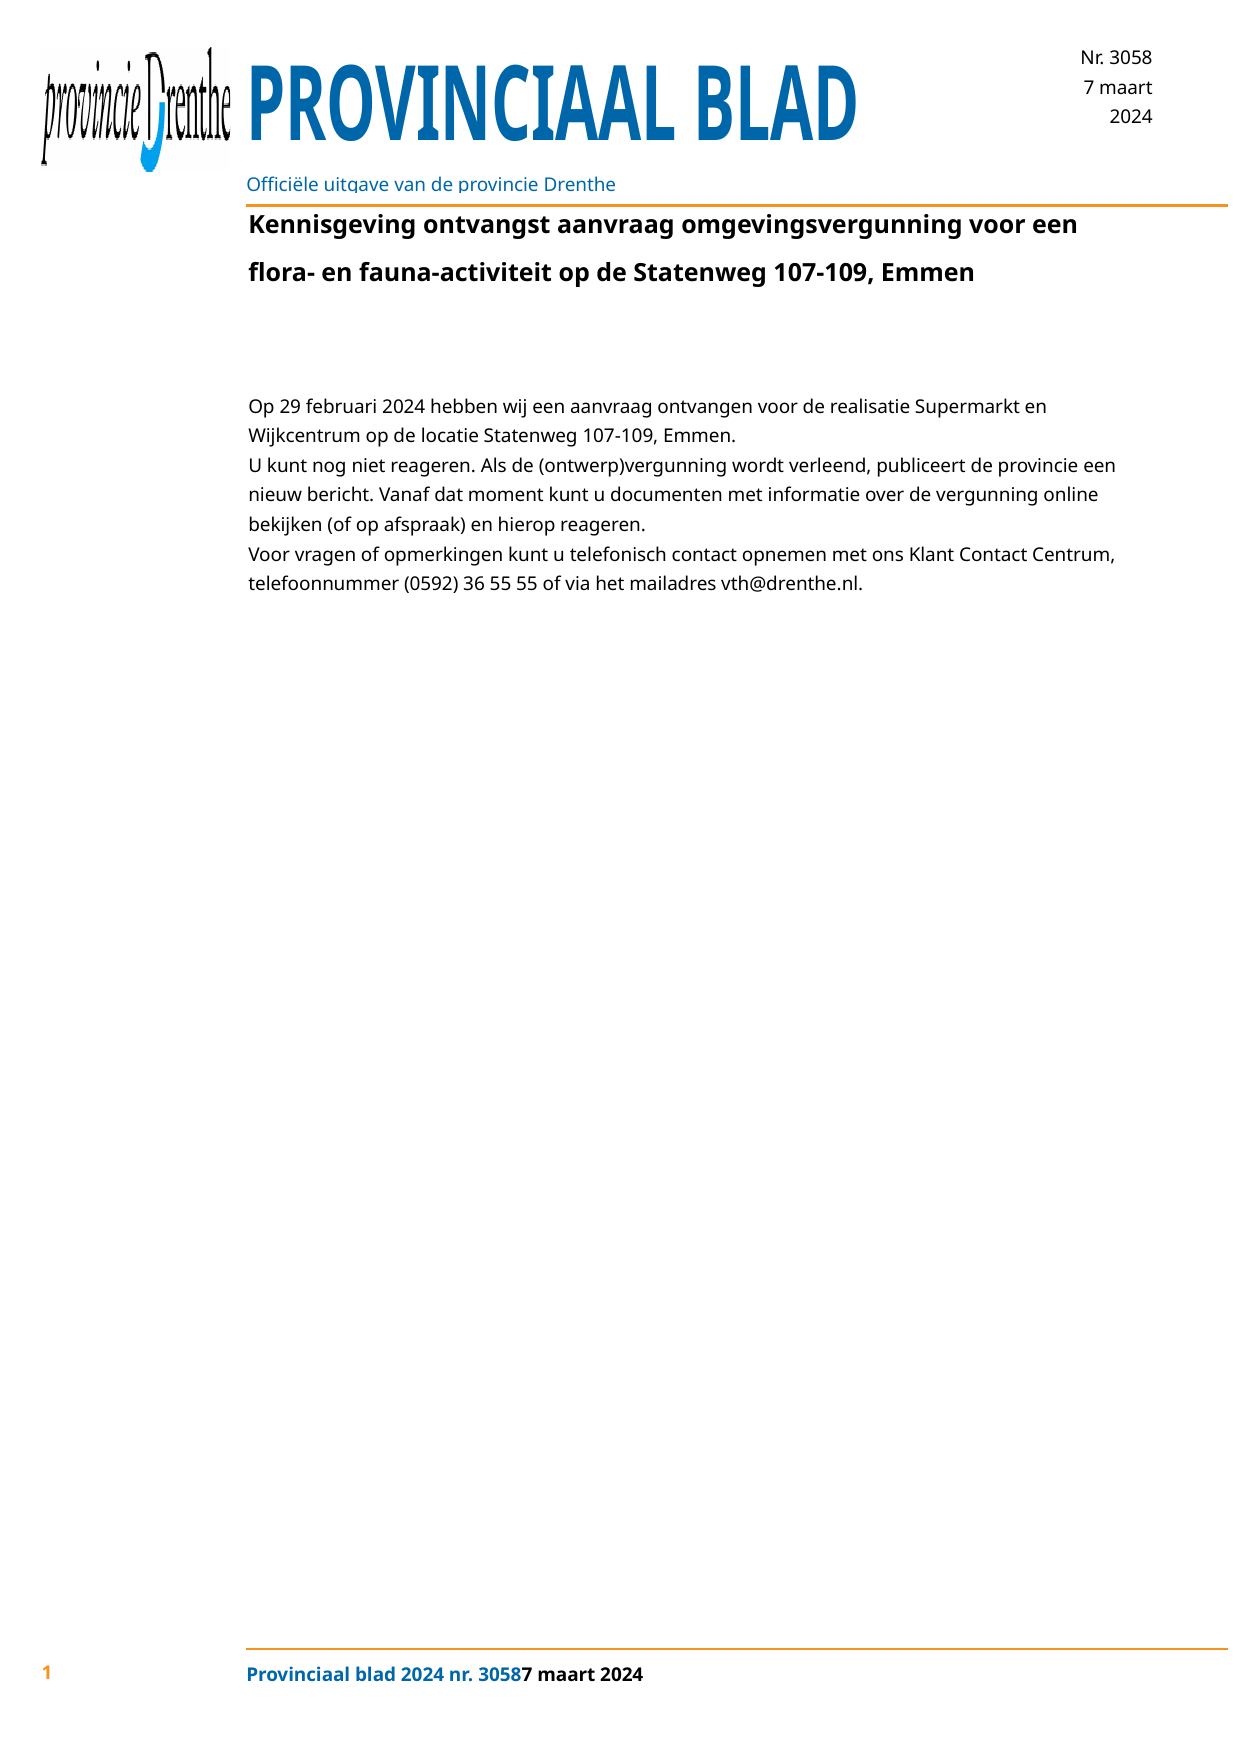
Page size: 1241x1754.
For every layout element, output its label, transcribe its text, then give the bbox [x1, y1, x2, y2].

text Op 29 februari 2024 hebben wij een aanvraag ontvangen voor de realisatie Supermarkt en Wijkcentrum op de locatie Statenweg 107-109, Emmen. [248, 393, 1152, 448]
text Voor vragen of opmerkingen kunt u telefonisch contact opnemen met ons Klant Contact Centrum, telefoonnummer (0592) 36 55 55 of via het mailadres vth@drenthe.nl. [248, 541, 1152, 596]
picture [41, 47, 231, 172]
text U kunt nog niet reageren. Als de (ontwerp)vergunning wordt verleend, publiceert de provincie een nieuw bericht. Vanaf dat moment kunt u documenten met informatie over de vergunning online bekijken (of op afspraak) en hierop reageren. [248, 452, 1152, 537]
text Kennisgeving ontvangst aanvraag omgevingsvergunning voor een flora- en fauna-activiteit op de Statenweg 107-109, Emmen [248, 207, 1152, 288]
